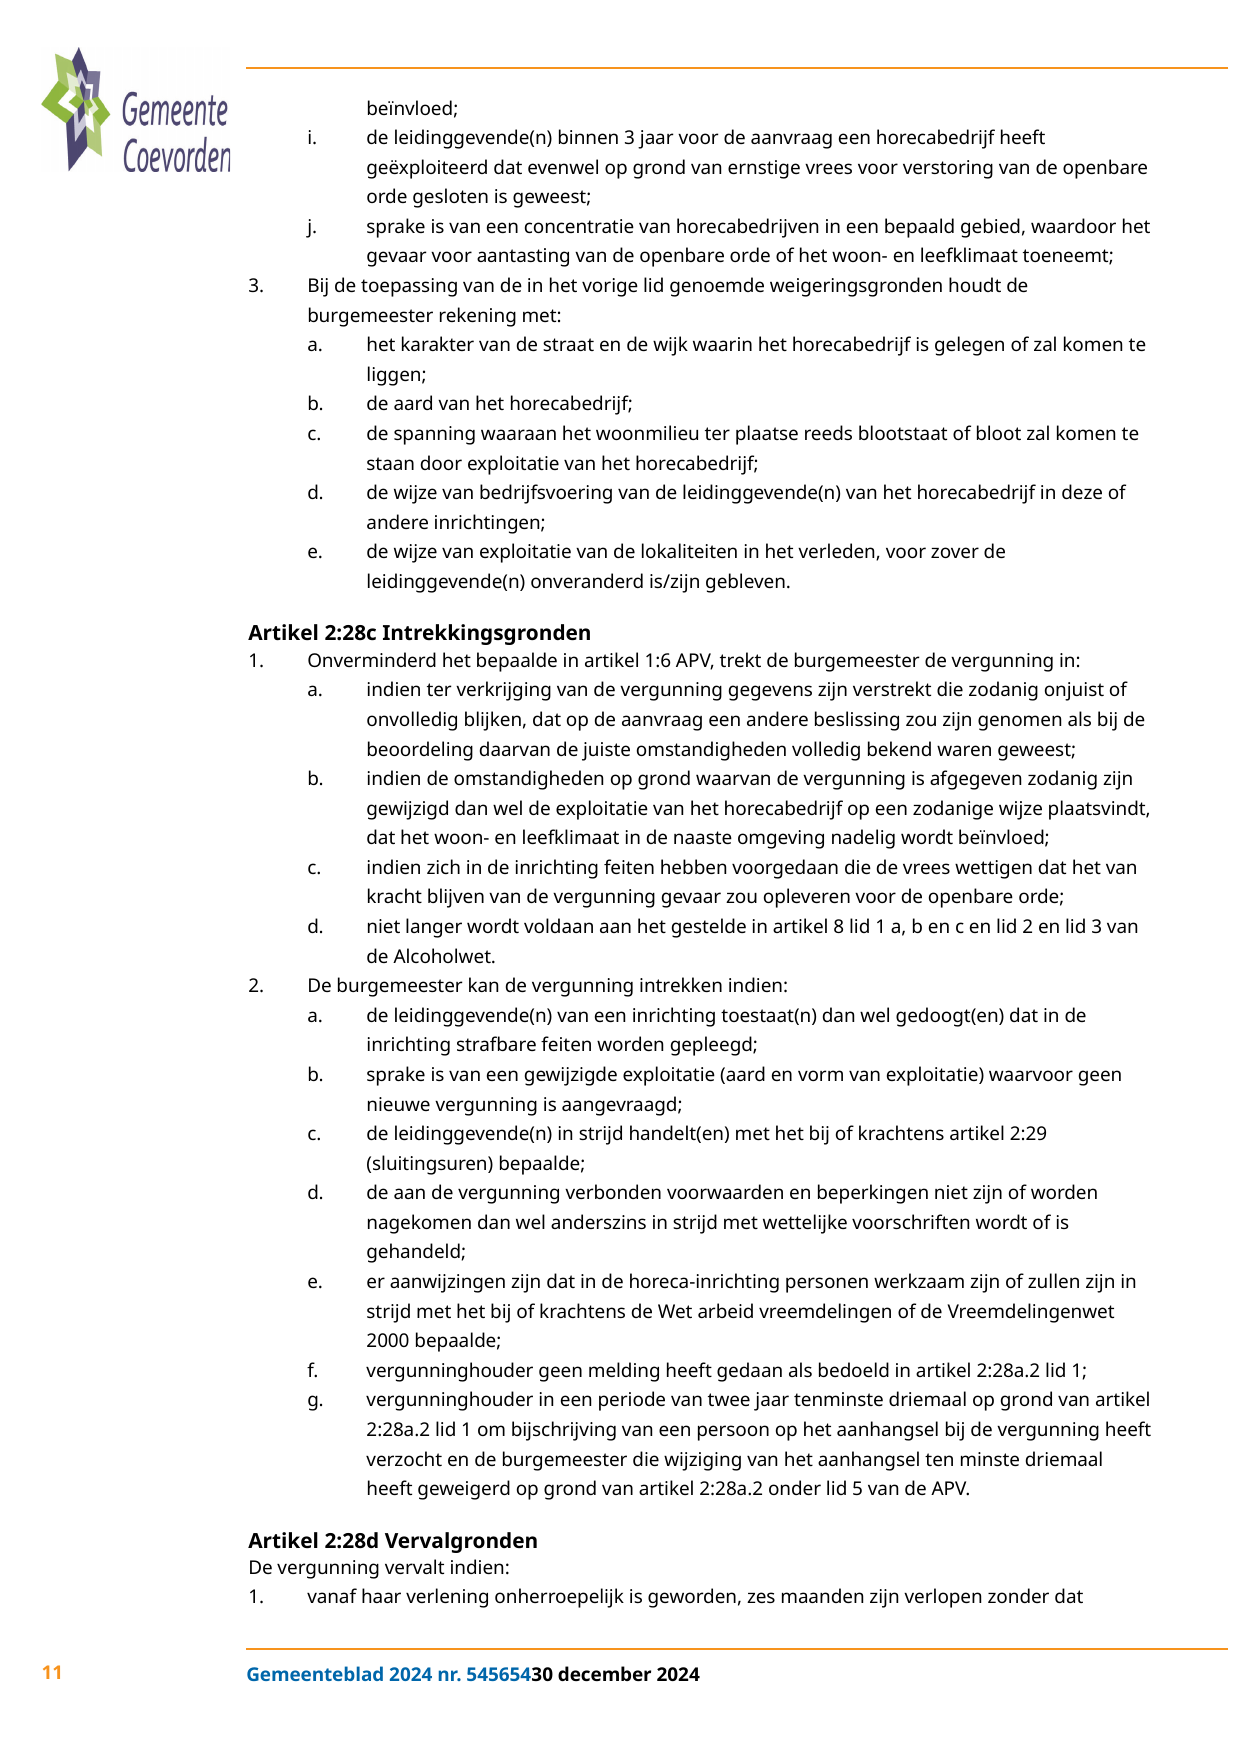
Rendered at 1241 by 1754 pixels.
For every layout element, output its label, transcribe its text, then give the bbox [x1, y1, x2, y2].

list de spanning waaraan het woonmilieu ter plaatse reeds blootstaat of bloot zal komen te staan door exploitatie van het horecabedrijf; [307, 420, 1152, 476]
list sprake is van een concentratie van horecabedrijven in een bepaald gebied, waardoor het gevaar voor aantasting van de openbare orde of het woon- en leefklimaat toeneemt; [307, 213, 1152, 268]
list de wijze van bedrijfsvoering van de leidinggevende(n) van het horecabedrijf in deze of andere inrichtingen; [307, 479, 1152, 535]
list de leidinggevende(n) van een inrichting toestaat(n) dan wel gedoogt(en) dat in de inrichting strafbare feiten worden gepleegd; [307, 1002, 1152, 1057]
list vergunninghouder in een periode van twee jaar tenminste driemaal op grond van artikel 2:28a.2 lid 1 om bijschrijving van een persoon op het aanhangsel bij de vergunning heeft verzocht en de burgemeester die wijziging van het aanhangsel ten minste driemaal heeft geweigerd op grond van artikel 2:28a.2 onder lid 5 van de APV. [307, 1387, 1152, 1501]
list Bij de toepassing van de in het vorige lid genoemde weigeringsgronden houdt de burgemeester rekening met: [248, 272, 1152, 328]
list vanaf haar verlening onherroepelijk is geworden, zes maanden zijn verlopen zonder dat [248, 1584, 1152, 1609]
list niet langer wordt voldaan aan het gestelde in artikel 8 lid 1 a, b en c en lid 2 en lid 3 van de Alcoholwet. [307, 913, 1152, 968]
list indien zich in de inrichting feiten hebben voorgedaan die de vrees wettigen dat het van kracht blijven van de vergunning gevaar zou opleveren voor de openbare orde; [307, 854, 1152, 909]
picture [41, 47, 231, 172]
list het karakter van de straat en de wijk waarin het horecabedrijf is gelegen of zal komen te liggen; [307, 331, 1152, 387]
list er aanwijzingen zijn dat in de horeca-inrichting personen werkzaam zijn of zullen zijn in strijd met het bij of krachtens de Wet arbeid vreemdelingen of de Vreemdelingenwet 2000 bepaalde; [307, 1268, 1152, 1353]
list sprake is van een gewijzigde exploitatie (aard en vorm van exploitatie) waarvoor geen nieuwe vergunning is aangevraagd; [307, 1061, 1152, 1116]
list de aard van het horecabedrijf; [307, 391, 1152, 416]
list Onverminderd het bepaalde in artikel 1:6 APV, trekt de burgemeester de vergunning in: [248, 647, 1152, 673]
list de leidinggevende(n) in strijd handelt(en) met het bij of krachtens artikel 2:29 (sluitingsuren) bepaalde; [307, 1120, 1152, 1176]
list indien ter verkrijging van de vergunning gegevens zijn verstrekt die zodanig onjuist of onvolledig blijken, dat op de aanvraag een andere beslissing zou zijn genomen als bij de beoordeling daarvan de juiste omstandigheden volledig bekend waren geweest; [307, 677, 1152, 761]
list indien de omstandigheden op grond waarvan de vergunning is afgegeven zodanig zijn gewijzigd dan wel de exploitatie van het horecabedrijf op een zodanige wijze plaatsvindt, dat het woon- en leefklimaat in de naaste omgeving nadelig wordt beïnvloed; [307, 765, 1152, 850]
list de leidinggevende(n) binnen 3 jaar voor de aanvraag een horecabedrijf heeft geëxploiteerd dat evenwel op grond van ernstige vrees voor verstoring van de openbare orde gesloten is geweest; [307, 124, 1152, 209]
list de aan de vergunning verbonden voorwaarden en beperkingen niet zijn of worden nagekomen dan wel anderszins in strijd met wettelijke voorschriften wordt of is gehandeld; [307, 1179, 1152, 1264]
text Artikel 2:28c Intrekkingsgronden [248, 618, 1152, 647]
list beïnvloed; [307, 95, 1152, 121]
text Artikel 2:28d Vervalgronden [248, 1526, 1152, 1554]
text De vergunning vervalt indien: [248, 1554, 1152, 1580]
list de wijze van exploitatie van de lokaliteiten in het verleden, voor zover de leidinggevende(n) onveranderd is/zijn gebleven. [307, 538, 1152, 594]
list De burgemeester kan de vergunning intrekken indien: [248, 972, 1152, 998]
list vergunninghouder geen melding heeft gedaan als bedoeld in artikel 2:28a.2 lid 1; [307, 1357, 1152, 1383]
